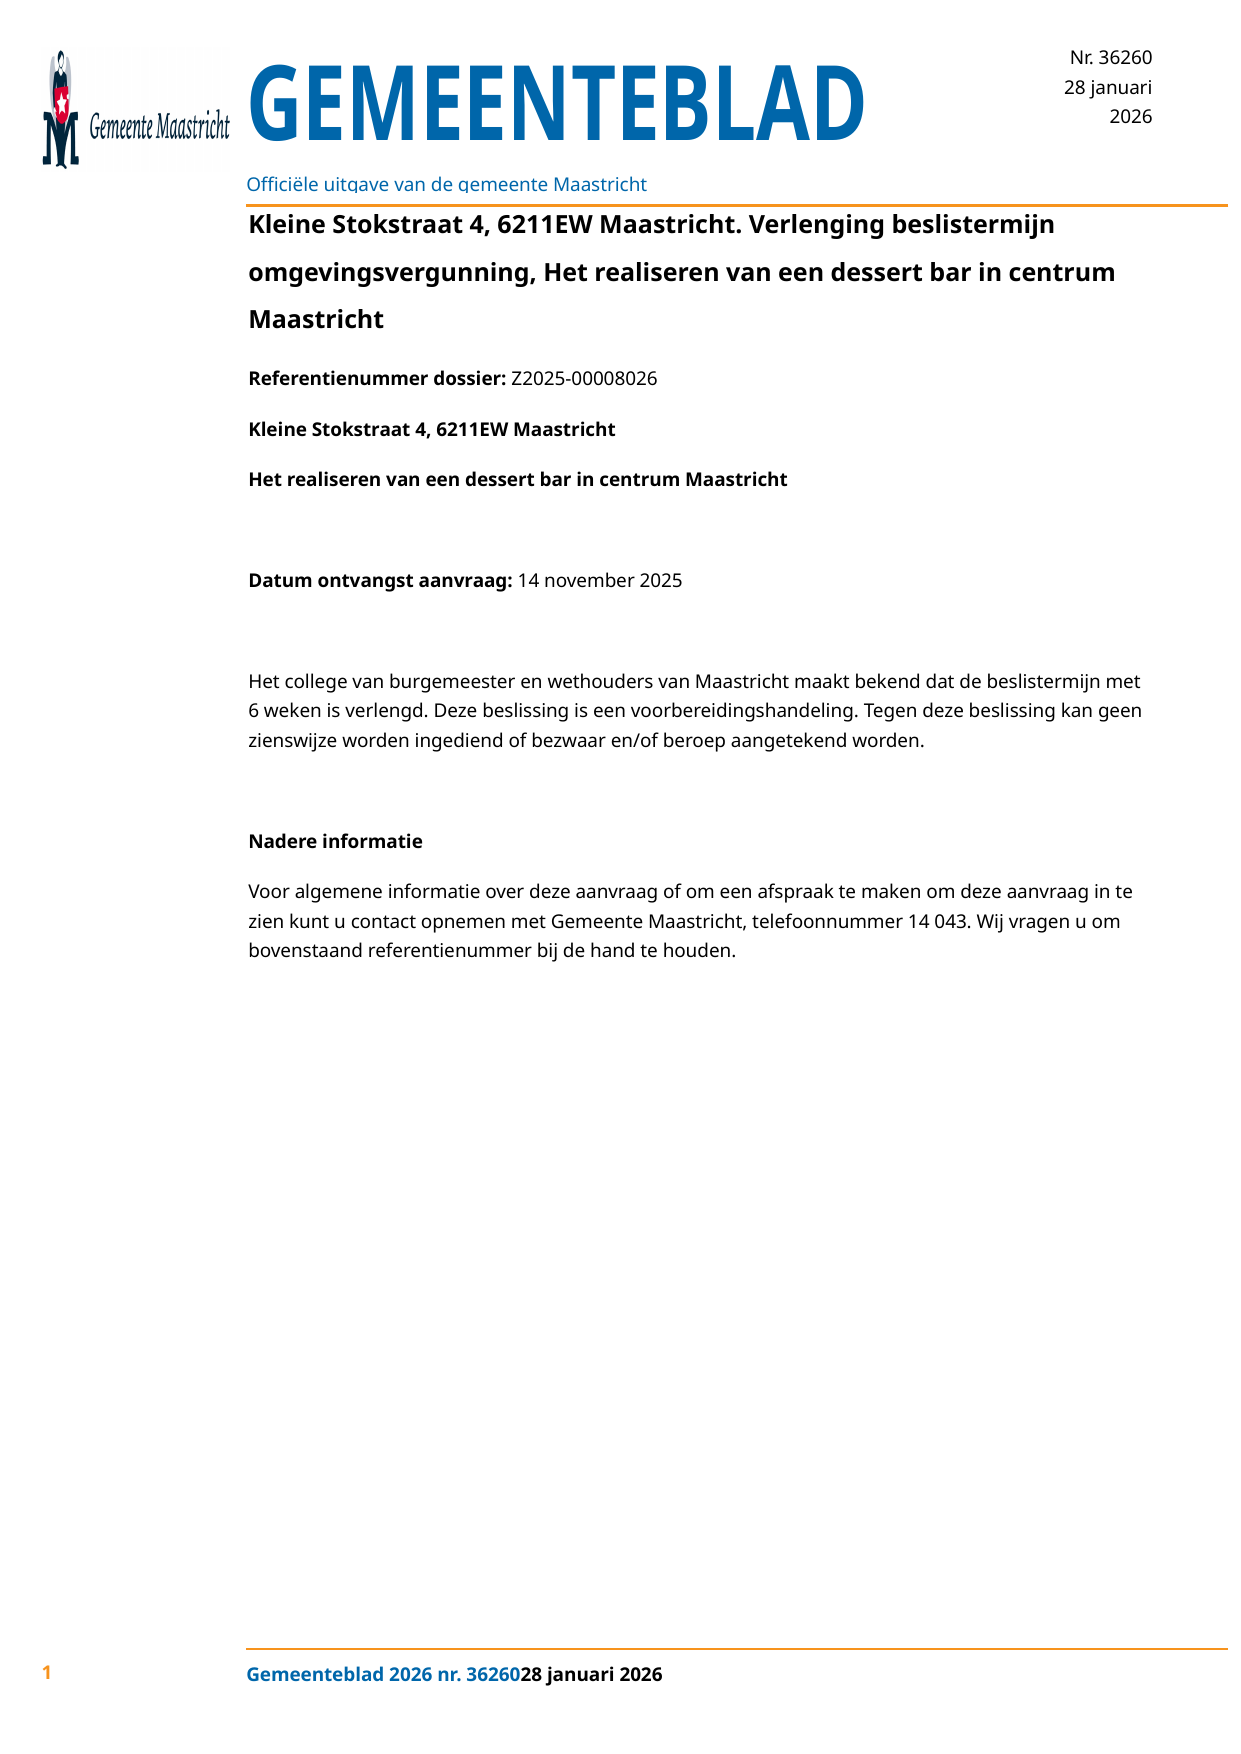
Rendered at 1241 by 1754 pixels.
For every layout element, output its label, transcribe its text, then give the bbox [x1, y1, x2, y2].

text Kleine Stokstraat 4, 6211EW Maastricht [248, 416, 1152, 442]
text Voor algemene informatie over deze aanvraag of om een afspraak te maken om deze aanvraag in te zien kunt u contact opnemen met Gemeente Maastricht, telefoonnummer 14 043. Wij vragen u om bovenstaand referentienummer bij de hand te houden. [248, 878, 1152, 963]
text Referentienummer dossier: Z2025-00008026 [248, 366, 1152, 391]
text Het college van burgemeester en wethouders van Maastricht maakt bekend dat de beslistermijn met 6 weken is verlengd. Deze beslissing is een voorbereidingshandeling. Tegen deze beslissing kan geen zienswijze worden ingediend of bezwaar en/of beroep aangetekend worden. [248, 668, 1152, 753]
text Kleine Stokstraat 4, 6211EW Maastricht. Verlenging beslistermijn omgevingsvergunning, Het realiseren van een dessert bar in centrum Maastricht [248, 207, 1152, 336]
text Nadere informatie [248, 828, 1152, 854]
text Datum ontvangst aanvraag: 14 november 2025 [248, 567, 1152, 593]
picture [41, 47, 231, 172]
text Het realiseren van een dessert bar in centrum Maastricht [248, 466, 1152, 492]
